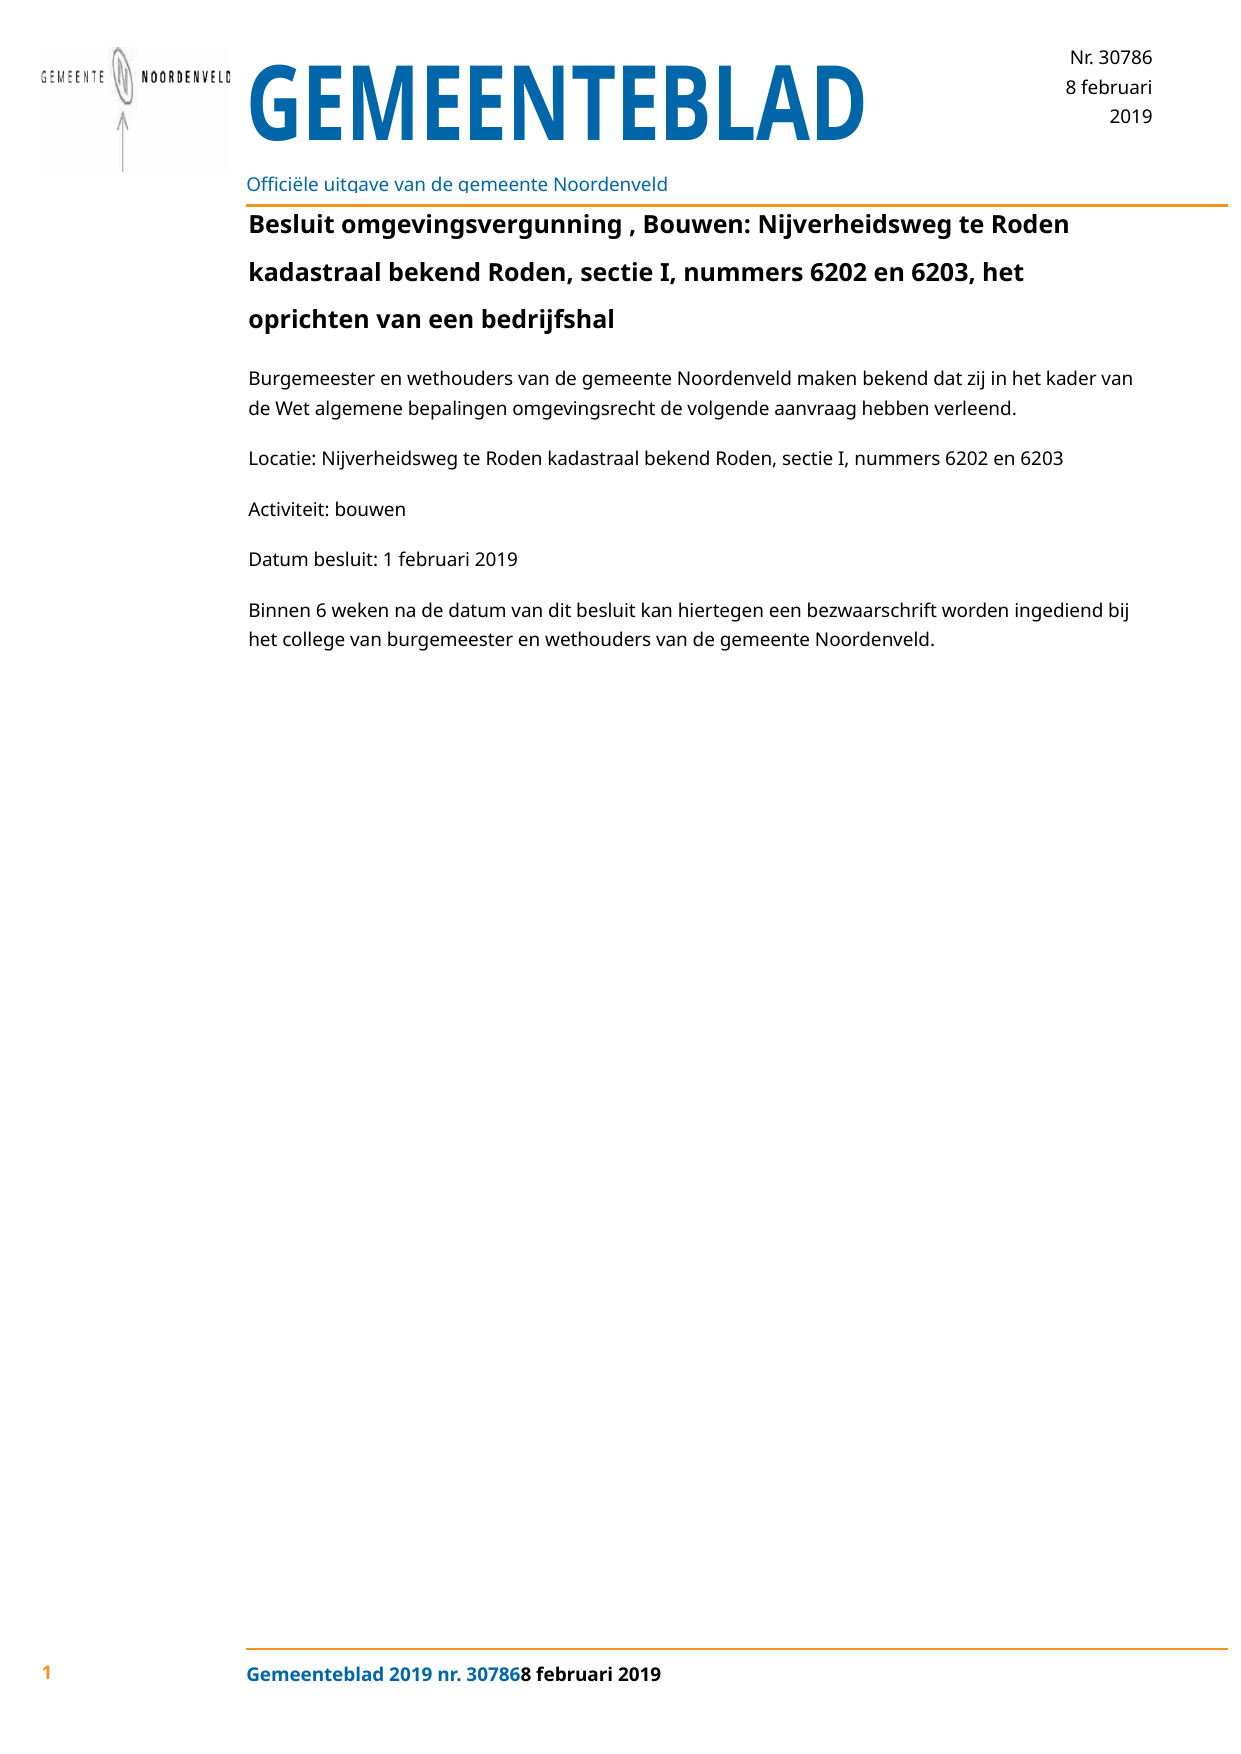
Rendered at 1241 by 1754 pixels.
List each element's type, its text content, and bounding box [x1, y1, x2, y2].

text Binnen 6 weken na de datum van dit besluit kan hiertegen een bezwaarschrift worden ingediend bij het college van burgemeester en wethouders van de gemeente Noordenveld. [248, 597, 1152, 652]
text Activiteit: bouwen [248, 496, 1152, 522]
text Besluit omgevingsvergunning , Bouwen: Nijverheidsweg te Roden kadastraal bekend Roden, sectie I, nummers 6202 en 6203, het oprichten van een bedrijfshal [248, 207, 1152, 336]
text Burgemeester en wethouders van de gemeente Noordenveld maken bekend dat zij in het kader van de Wet algemene bepalingen omgevingsrecht de volgende aanvraag hebben verleend. [248, 366, 1152, 421]
text Locatie: Nijverheidsweg te Roden kadastraal bekend Roden, sectie I, nummers 6202 en 6203 [248, 446, 1152, 471]
picture [41, 47, 231, 172]
text Datum besluit: 1 februari 2019 [248, 546, 1152, 572]
